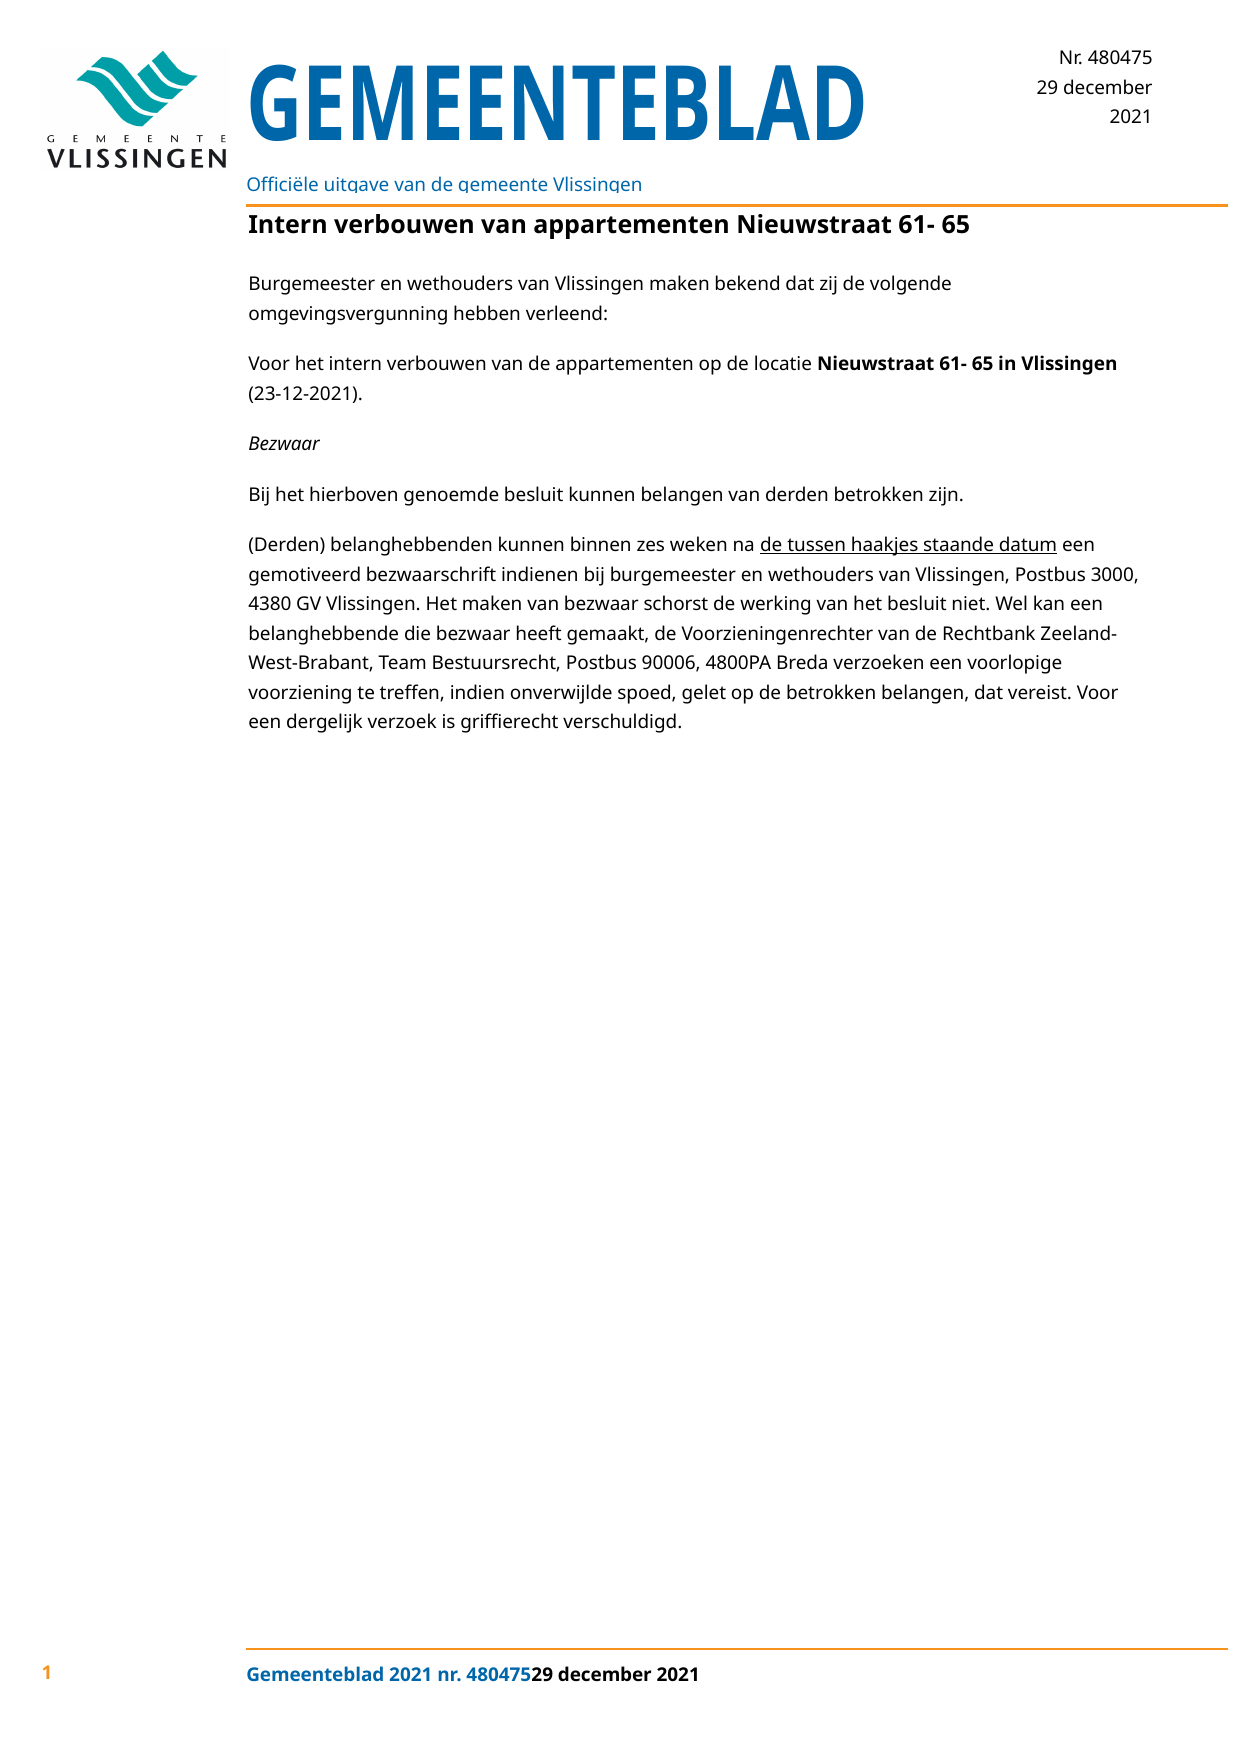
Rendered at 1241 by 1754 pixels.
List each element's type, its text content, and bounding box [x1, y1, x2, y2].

text Bezwaar [248, 430, 1152, 456]
text Voor het intern verbouwen van de appartementen op de locatie Nieuwstraat 61- 65 in Vlissingen (23-12-2021). [248, 350, 1152, 406]
text Burgemeester en wethouders van Vlissingen maken bekend dat zij de volgende omgevingsvergunning hebben verleend: [248, 270, 1152, 326]
text Intern verbouwen van appartementen Nieuwstraat 61- 65 [248, 207, 1152, 241]
text Bij het hierboven genoemde besluit kunnen belangen van derden betrokken zijn. [248, 481, 1152, 506]
text (Derden) belanghebbenden kunnen binnen zes weken na de tussen haakjes staande datum een gemotiveerd bezwaarschrift indienen bij burgemeester en wethouders van Vlissingen, Postbus 3000, 4380 GV Vlissingen. Het maken van bezwaar schorst de werking van het besluit niet. Wel kan een belanghebbende die bezwaar heeft gemaakt, de Voorzieningenrechter van de Rechtbank Zeeland-West-Brabant, Team Bestuursrecht, Postbus 90006, 4800PA Breda verzoeken een voorlopige voorziening te treffen, indien onverwijlde spoed, gelet op de betrokken belangen, dat vereist. Voor een dergelijk verzoek is griffierecht verschuldigd. [248, 531, 1152, 734]
picture [41, 47, 231, 172]
